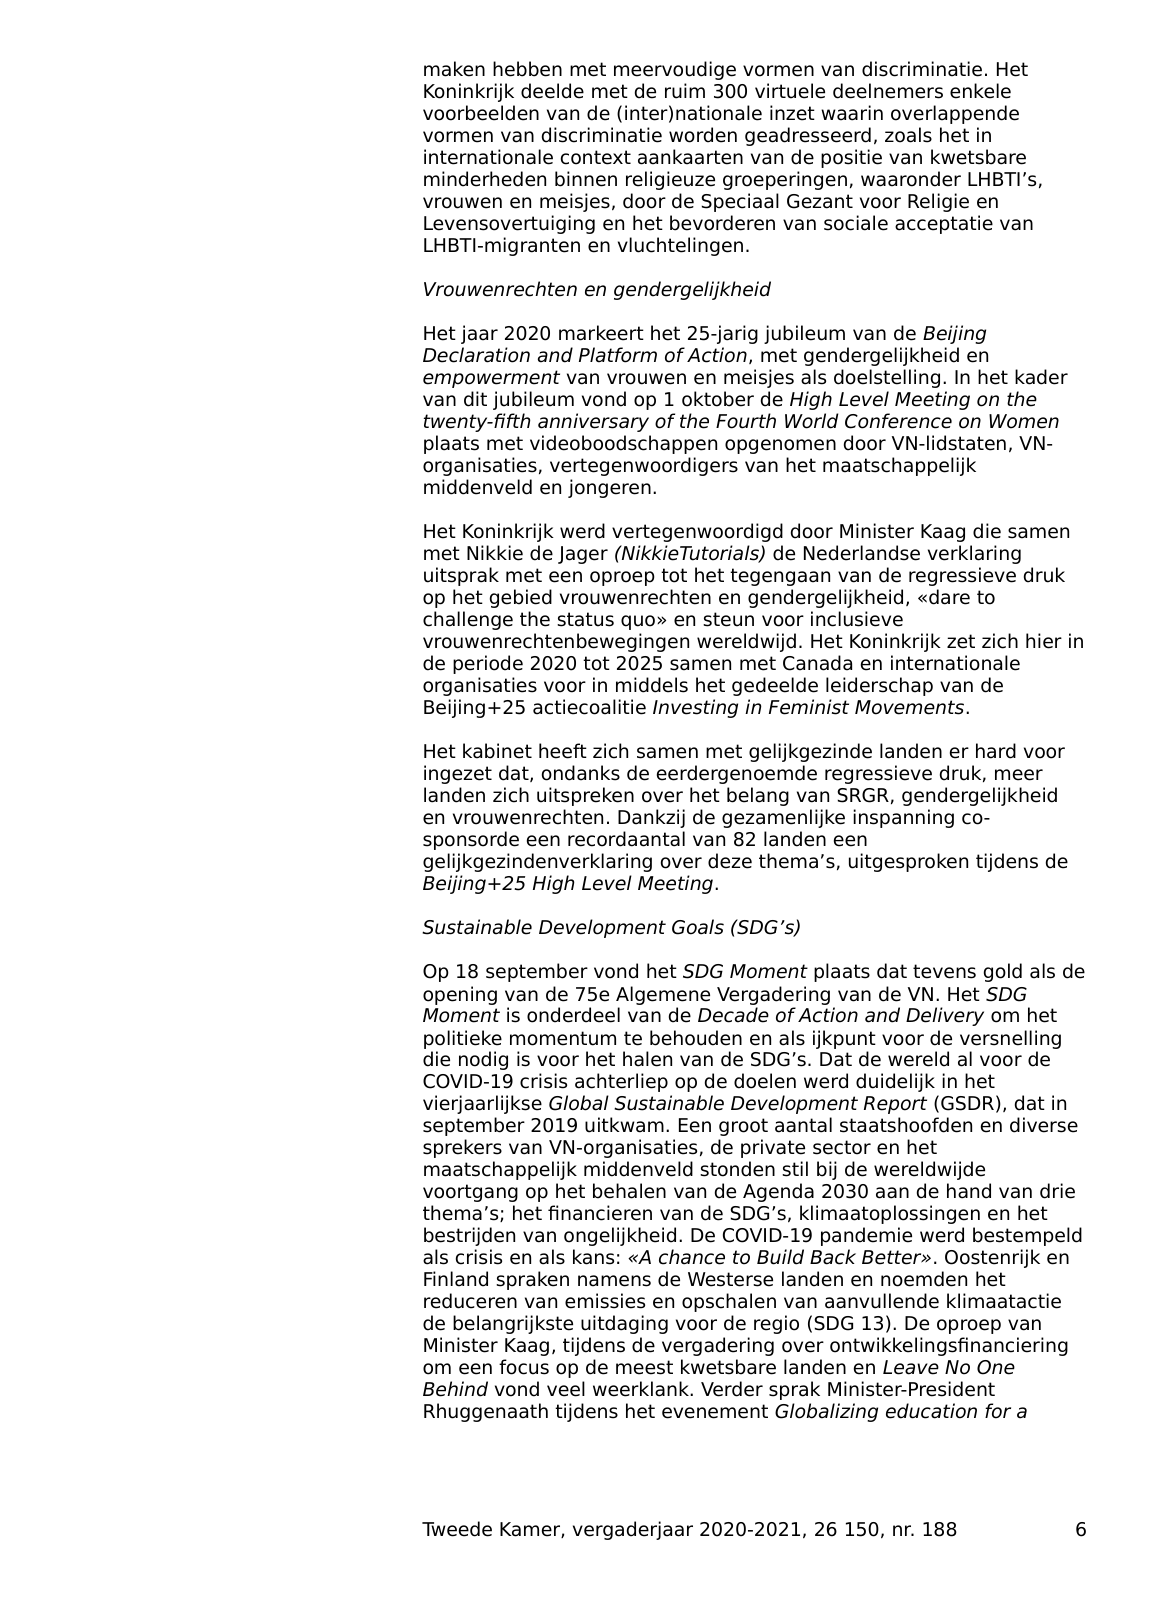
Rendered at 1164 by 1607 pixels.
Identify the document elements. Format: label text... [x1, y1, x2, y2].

text maken hebben met meervoudige vormen van discriminatie. Het Koninkrijk deelde met de ruim 300 virtuele deelnemers enkele voorbeelden van de (inter)nationale inzet waarin overlappende vormen van discriminatie worden geadresseerd, zoals het in internationale context aankaarten van de positie van kwetsbare minderheden binnen religieuze groeperingen, waaronder LHBTI’s, vrouwen en meisjes, door de Speciaal Gezant voor Religie en Levensovertuiging en het bevorderen van sociale acceptatie van LHBTI-migranten en vluchtelingen. [422, 59, 1087, 257]
text Het jaar 2020 markeert het 25-jarig jubileum van de Beijing Declaration and Platform of Action, met gendergelijkheid en empowerment van vrouwen en meisjes als doelstelling. In het kader van dit jubileum vond op 1 oktober de High Level Meeting on the twenty-fifth anniversary of the Fourth World Conference on Women plaats met videoboodschappen opgenomen door VN-lidstaten, VN-organisaties, vertegenwoordigers van het maatschappelijk middenveld en jongeren. [422, 323, 1087, 499]
subtitle Sustainable Development Goals (SDG’s) [422, 917, 1087, 939]
text Het Koninkrijk werd vertegenwoordigd door Minister Kaag die samen met Nikkie de Jager (NikkieTutorials) de Nederlandse verklaring uitsprak met een oproep tot het tegengaan van de regressieve druk op het gebied vrouwenrechten en gendergelijkheid, «dare to challenge the status quo» en steun voor inclusieve vrouwenrechtenbewegingen wereldwijd. Het Koninkrijk zet zich hier in de periode 2020 tot 2025 samen met Canada en internationale organisaties voor in middels het gedeelde leiderschap van de Beijing+25 actiecoalitie Investing in Feminist Movements. [422, 521, 1087, 719]
subtitle Vrouwenrechten en gendergelijkheid [422, 279, 1087, 301]
text Het kabinet heeft zich samen met gelijkgezinde landen er hard voor ingezet dat, ondanks de eerdergenoemde regressieve druk, meer landen zich uitspreken over het belang van SRGR, gendergelijkheid en vrouwenrechten. Dankzij de gezamenlijke inspanning co-sponsorde een recordaantal van 82 landen een gelijkgezindenverklaring over deze thema’s, uitgesproken tijdens de Beijing+25 High Level Meeting. [422, 741, 1087, 895]
text Op 18 september vond het SDG Moment plaats dat tevens gold als de opening van de 75e Algemene Vergadering van de VN. Het SDG Moment is onderdeel van de Decade of Action and Delivery om het politieke momentum te behouden en als ijkpunt voor de versnelling die nodig is voor het halen van de SDG’s. Dat de wereld al voor de COVID-19 crisis achterliep op de doelen werd duidelijk in het vierjaarlijkse Global Sustainable Development Report (GSDR), dat in september 2019 uitkwam. Een groot aantal staatshoofden en diverse sprekers van VN-organisaties, de private sector en het maatschappelijk middenveld stonden stil bij de wereldwijde voortgang op het behalen van de Agenda 2030 aan de hand van drie thema’s; het financieren van de SDG’s, klimaatoplossingen en het bestrijden van ongelijkheid. De COVID-19 pandemie werd bestempeld als crisis en als kans: «A chance to Build Back Better». Oostenrijk en Finland spraken namens de Westerse landen en noemden het reduceren van emissies en opschalen van aanvullende klimaatactie de belangrijkste uitdaging voor de regio (SDG 13). De oproep van Minister Kaag, tijdens de vergadering over ontwikkelingsfinanciering om een focus op de meest kwetsbare landen en Leave No One Behind vond veel weerklank. Verder sprak Minister-President Rhuggenaath tijdens het evenement Globalizing education for a [422, 961, 1087, 1423]
